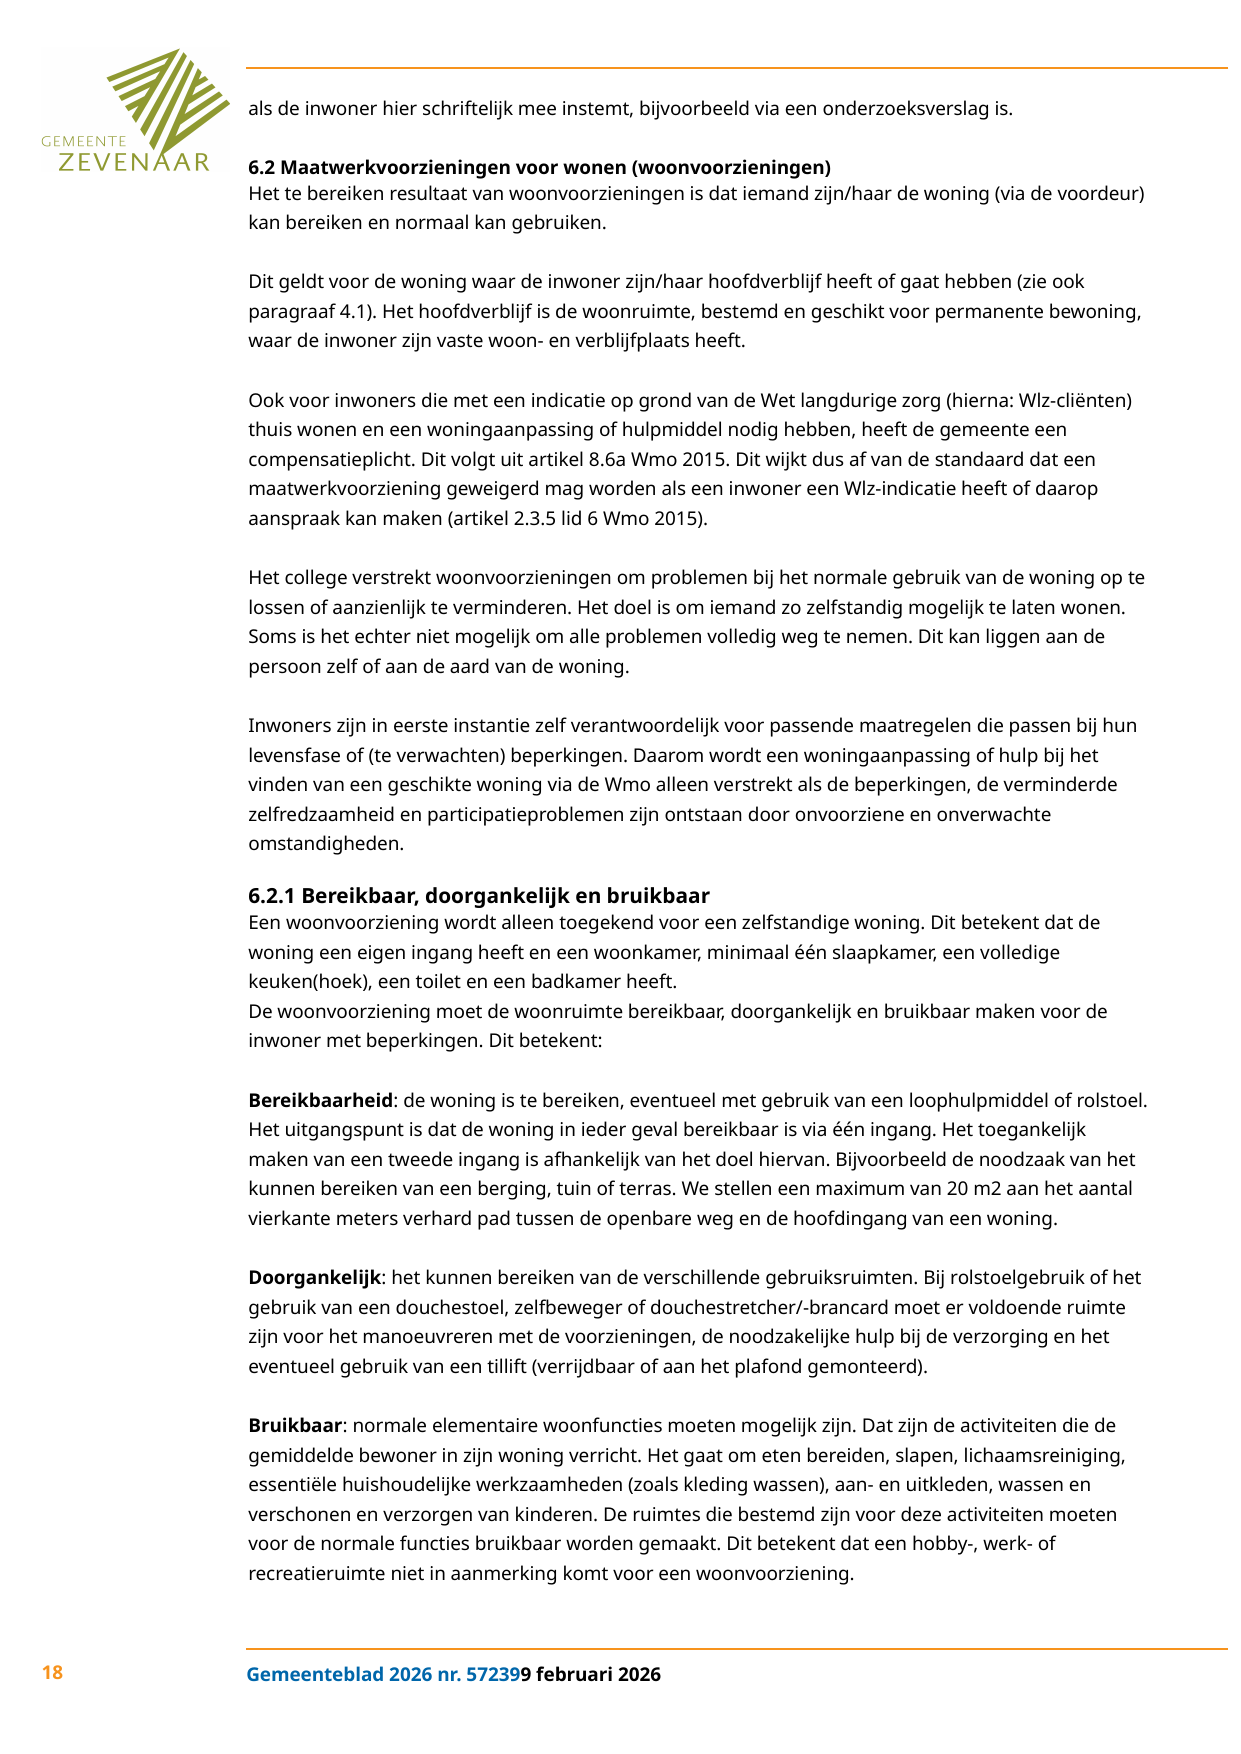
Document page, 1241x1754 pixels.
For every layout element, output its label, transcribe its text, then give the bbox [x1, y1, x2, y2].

text Dit geldt voor de woning waar de inwoner zijn/haar hoofdverblijf heeft of gaat hebben (zie ook paragraaf 4.1). Het hoofdverblijf is de woonruimte, bestemd en geschikt voor permanente bewoning, waar de inwoner zijn vaste woon- en verblijfplaats heeft. [248, 268, 1152, 353]
text Het te bereiken resultaat van woonvoorzieningen is dat iemand zijn/haar de woning (via de voordeur) kan bereiken en normaal kan gebruiken. [248, 180, 1152, 235]
text als de inwoner hier schriftelijk mee instemt, bijvoorbeeld via een onderzoeksverslag is. [248, 95, 1152, 121]
text Ook voor inwoners die met een indicatie op grond van de Wet langdurige zorg (hierna: Wlz-cliënten) thuis wonen en een woningaanpassing of hulpmiddel nodig hebben, heeft de gemeente een compensatieplicht. Dit volgt uit artikel 8.6a Wmo 2015. Dit wijkt dus af van de standaard dat een maatwerkvoorziening geweigerd mag worden als een inwoner een Wlz-indicatie heeft of daarop aanspraak kan maken (artikel 2.3.5 lid 6 Wmo 2015). [248, 387, 1152, 531]
text 6.2.1 Bereikbaar, doorgankelijk en bruikbaar [248, 881, 1152, 909]
text Bereikbaarheid: de woning is te bereiken, eventueel met gebruik van een loophulpmiddel of rolstoel. Het uitgangspunt is dat de woning in ieder geval bereikbaar is via één ingang. Het toegankelijk maken van een tweede ingang is afhankelijk van het doel hiervan. Bijvoorbeeld de noodzaak van het kunnen bereiken van een berging, tuin of terras. We stellen een maximum van 20 m2 aan het aantal vierkante meters verhard pad tussen de openbare weg en de hoofdingang van een woning. [248, 1087, 1152, 1231]
text Inwoners zijn in eerste instantie zelf verantwoordelijk voor passende maatregelen die passen bij hun levensfase of (te verwachten) beperkingen. Daarom wordt een woningaanpassing of hulp bij het vinden van een geschikte woning via de Wmo alleen verstrekt als de beperkingen, de verminderde zelfredzaamheid en participatieproblemen zijn ontstaan door onvoorziene en onverwachte omstandigheden. [248, 712, 1152, 856]
picture [41, 47, 231, 172]
text Het college verstrekt woonvoorzieningen om problemen bij het normale gebruik van de woning op te lossen of aanzienlijk te verminderen. Het doel is om iemand zo zelfstandig mogelijk te laten wonen. Soms is het echter niet mogelijk om alle problemen volledig weg te nemen. Dit kan liggen aan de persoon zelf of aan de aard van de woning. [248, 564, 1152, 679]
text De woonvoorziening moet de woonruimte bereikbaar, doorgankelijk en bruikbaar maken voor de inwoner met beperkingen. Dit betekent: [248, 998, 1152, 1053]
text Bruikbaar: normale elementaire woonfuncties moeten mogelijk zijn. Dat zijn de activiteiten die de gemiddelde bewoner in zijn woning verricht. Het gaat om eten bereiden, slapen, lichaamsreiniging, essentiële huishoudelijke werkzaamheden (zoals kleding wassen), aan- en uitkleden, wassen en verschonen en verzorgen van kinderen. De ruimtes die bestemd zijn voor deze activiteiten moeten voor de normale functies bruikbaar worden gemaakt. Dit betekent dat een hobby-, werk- of recreatieruimte niet in aanmerking komt voor een woonvoorziening. [248, 1412, 1152, 1586]
text Doorgankelijk: het kunnen bereiken van de verschillende gebruiksruimten. Bij rolstoelgebruik of het gebruik van een douchestoel, zelfbeweger of douchestretcher/-brancard moet er voldoende ruimte zijn voor het manoeuvreren met de voorzieningen, de noodzakelijke hulp bij de verzorging en het eventueel gebruik van een tillift (verrijdbaar of aan het plafond gemonteerd). [248, 1264, 1152, 1379]
text Een woonvoorziening wordt alleen toegekend voor een zelfstandige woning. Dit betekent dat de woning een eigen ingang heeft en een woonkamer, minimaal één slaapkamer, een volledige keuken(hoek), een toilet en een badkamer heeft. [248, 909, 1152, 994]
text 6.2 Maatwerkvoorzieningen voor wonen (woonvoorzieningen) [248, 154, 1152, 180]
